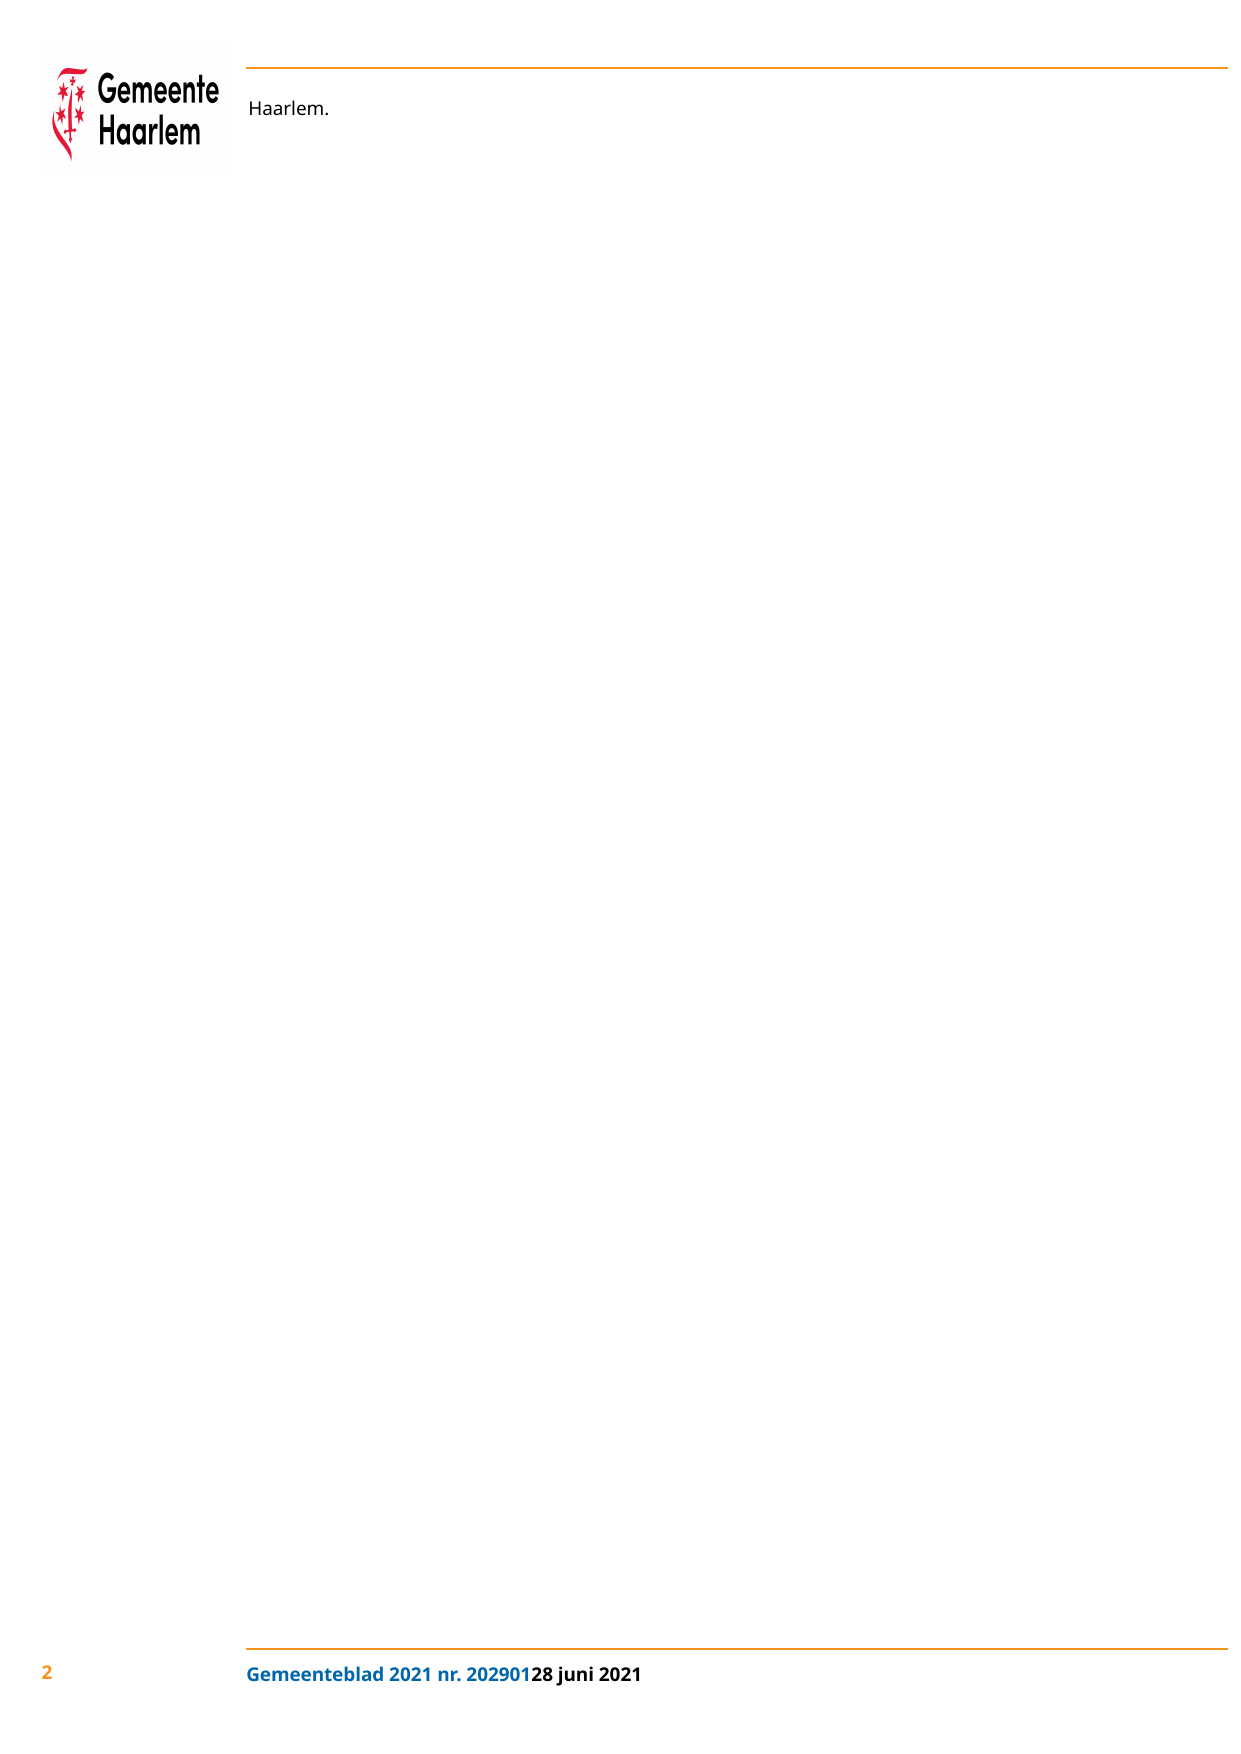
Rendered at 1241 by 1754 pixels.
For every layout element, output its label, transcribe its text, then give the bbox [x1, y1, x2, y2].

picture [41, 47, 231, 172]
text Haarlem. [248, 95, 1152, 121]
